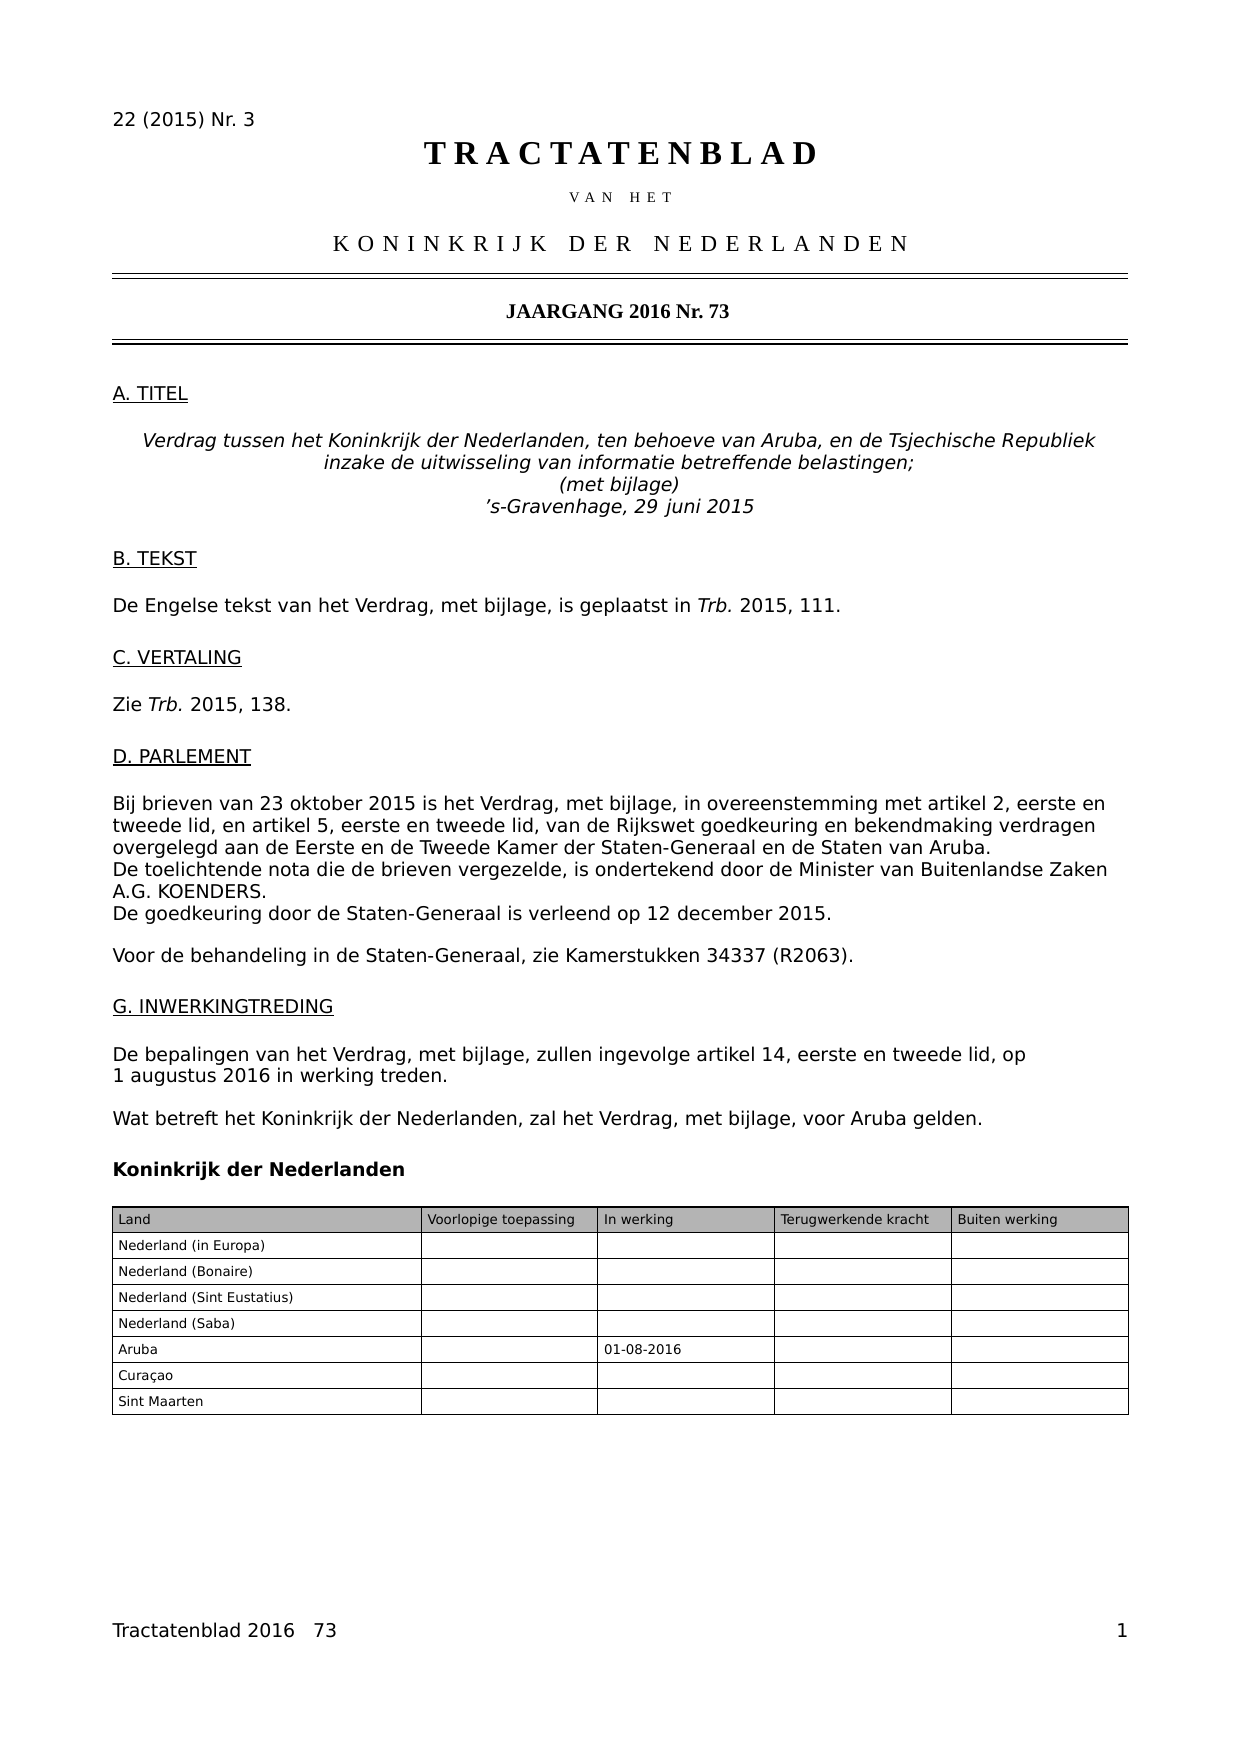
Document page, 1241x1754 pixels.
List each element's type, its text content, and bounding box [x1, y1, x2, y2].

table_cell [422, 1337, 597, 1362]
subtitle C. VERTALING [112, 647, 1128, 669]
table_header In werking [598, 1208, 774, 1232]
table_cell [952, 1337, 1128, 1362]
text TRACTATENBLAD [112, 133, 1128, 172]
table_cell [422, 1285, 597, 1310]
table_cell [775, 1311, 951, 1336]
table_cell [775, 1337, 951, 1362]
table_cell [422, 1389, 597, 1414]
table_cell [422, 1233, 597, 1258]
table_cell Nederland (Sint Eustatius) [113, 1285, 421, 1310]
text De Engelse tekst van het Verdrag, met bijlage, is geplaatst in Trb. 2015, 111. [112, 595, 1128, 617]
table_cell [775, 1363, 951, 1388]
table_header Land [113, 1208, 421, 1232]
table_cell Sint Maarten [113, 1389, 421, 1414]
text De bepalingen van het Verdrag, met bijlage, zullen ingevolge artikel 14, eerste en tweede lid, op 1 augustus 2016 in werking treden. [112, 1043, 1128, 1087]
table_cell [952, 1233, 1128, 1258]
table_cell Nederland (Bonaire) [113, 1259, 421, 1284]
table_cell [952, 1389, 1128, 1414]
table_header Terugwerkende kracht [775, 1208, 951, 1232]
text VAN HET [112, 189, 1128, 206]
subtitle B. TEKST [112, 548, 1128, 570]
table_cell [775, 1285, 951, 1310]
table_cell Aruba [113, 1337, 421, 1362]
subtitle G. INWERKINGTREDING [112, 996, 1128, 1018]
table_cell Nederland (Saba) [113, 1311, 421, 1336]
table_cell 01-08-2016 [598, 1337, 774, 1362]
subtitle A. TITEL [112, 383, 1128, 405]
table_cell [598, 1285, 774, 1310]
text Verdrag tussen het Koninkrijk der Nederlanden, ten behoeve van Aruba, en de Tsjechische Republiek inzake de uitwisseling van informatie betreffende belastingen; [112, 430, 1128, 474]
table_cell [598, 1259, 774, 1284]
text Zie Trb. 2015, 138. [112, 694, 1128, 716]
table_cell [422, 1311, 597, 1336]
text 22 (2015) Nr. 3 [112, 109, 1128, 131]
table_cell [952, 1363, 1128, 1388]
table_cell [775, 1259, 951, 1284]
table_header Buiten werking [952, 1208, 1128, 1232]
table_cell [422, 1363, 597, 1388]
subtitle D. PARLEMENT [112, 746, 1128, 768]
text De toelichtende nota die de brieven vergezelde, is ondertekend door de Minister van Buitenlandse Zaken A.G. KOENDERS. [112, 858, 1128, 902]
table_cell [598, 1311, 774, 1336]
text ’s-Gravenhage, 29 juni 2015 [112, 496, 1128, 518]
table_cell [598, 1389, 774, 1414]
text JAARGANG 2016 Nr. 73 [112, 299, 1128, 323]
text Voor de behandeling in de Staten-Generaal, zie Kamerstukken 34337 (R2063). [112, 944, 1128, 966]
table_cell [952, 1311, 1128, 1336]
table_cell [775, 1389, 951, 1414]
table_cell [775, 1233, 951, 1258]
text Wat betreft het Koninkrijk der Nederlanden, zal het Verdrag, met bijlage, voor Aruba gelden. [112, 1107, 1128, 1129]
table_cell [952, 1285, 1128, 1310]
table_cell [598, 1363, 774, 1388]
subtitle Koninkrijk der Nederlanden [112, 1159, 1128, 1181]
text Bij brieven van 23 oktober 2015 is het Verdrag, met bijlage, in overeenstemming met artikel 2, eerste en tweede lid, en artikel 5, eerste en tweede lid, van de Rijkswet goedkeuring en bekendmaking verdragen overgelegd aan de Eerste en de Tweede Kamer der Staten-Generaal en de Staten van Aruba. [112, 793, 1128, 858]
text KONINKRIJK DER NEDERLANDEN [112, 229, 1128, 256]
table_cell Nederland (in Europa) [113, 1233, 421, 1258]
text De goedkeuring door de Staten-Generaal is verleend op 12 december 2015. [112, 902, 1128, 924]
table_cell Curaçao [113, 1363, 421, 1388]
table_cell [952, 1259, 1128, 1284]
table_header Voorlopige toepassing [422, 1208, 597, 1232]
text (met bijlage) [112, 474, 1128, 496]
table_cell [422, 1259, 597, 1284]
table_cell [598, 1233, 774, 1258]
